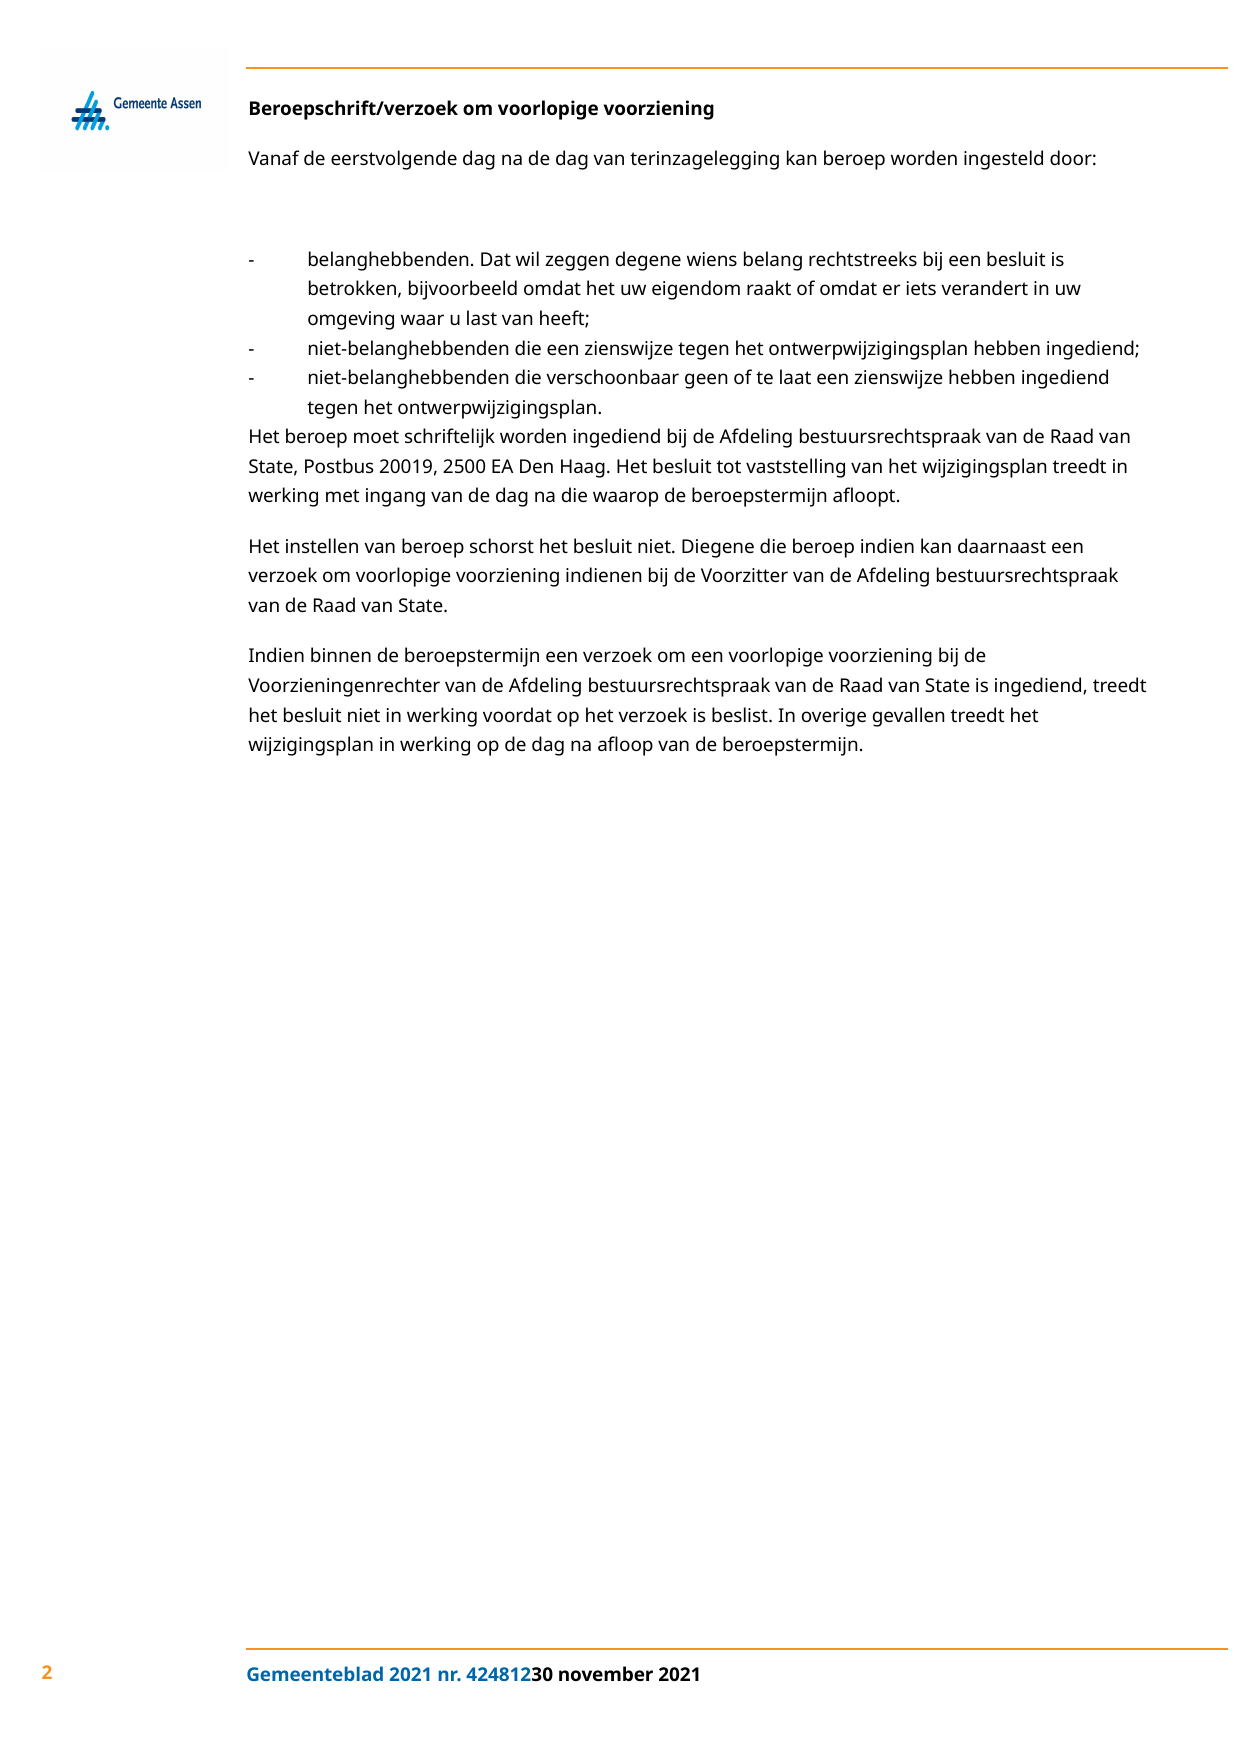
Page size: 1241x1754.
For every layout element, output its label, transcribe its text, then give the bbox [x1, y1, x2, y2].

text Vanaf de eerstvolgende dag na de dag van terinzagelegging kan beroep worden ingesteld door: [248, 145, 1152, 171]
text Indien binnen de beroepstermijn een verzoek om een voorlopige voorziening bij de Voorzieningenrechter van de Afdeling bestuursrechtspraak van de Raad van State is ingediend, treedt het besluit niet in werking voordat op het verzoek is beslist. In overige gevallen treedt het wijzigingsplan in werking op de dag na afloop van de beroepstermijn. [248, 643, 1152, 757]
picture [41, 47, 231, 172]
text Het instellen van beroep schorst het besluit niet. Diegene die beroep indien kan daarnaast een verzoek om voorlopige voorziening indienen bij de Voorzitter van de Afdeling bestuursrechtspraak van de Raad van State. [248, 533, 1152, 618]
list niet-belanghebbenden die een zienswijze tegen het ontwerpwijzigingsplan hebben ingediend; [248, 335, 1152, 361]
list belanghebbenden. Dat wil zeggen degene wiens belang rechtstreeks bij een besluit is betrokken, bijvoorbeeld omdat het uw eigendom raakt of omdat er iets verandert in uw omgeving waar u last van heeft; [248, 246, 1152, 331]
list niet-belanghebbenden die verschoonbaar geen of te laat een zienswijze hebben ingediend tegen het ontwerpwijzigingsplan. [248, 364, 1152, 420]
text Beroepschrift/verzoek om voorlopige voorziening [248, 95, 1152, 121]
text Het beroep moet schriftelijk worden ingediend bij de Afdeling bestuursrechtspraak van de Raad van State, Postbus 20019, 2500 EA Den Haag. Het besluit tot vaststelling van het wijzigingsplan treedt in werking met ingang van de dag na die waarop de beroepstermijn afloopt. [248, 423, 1152, 508]
